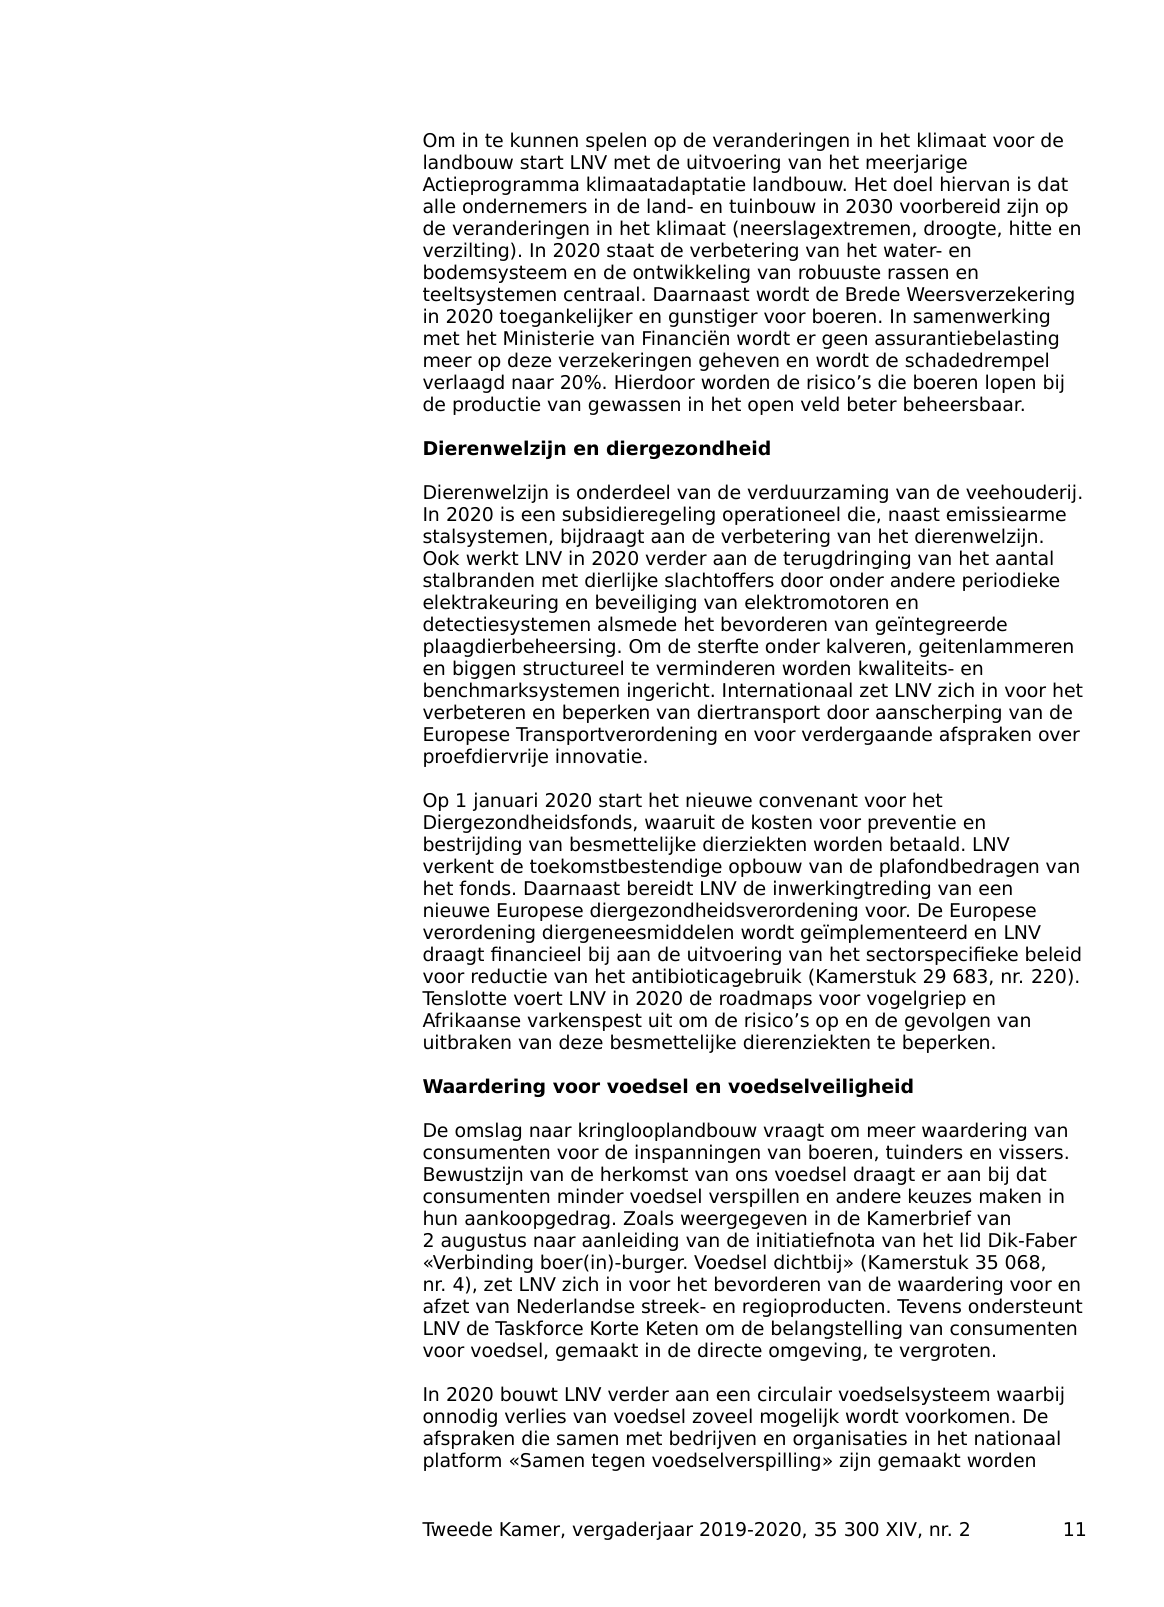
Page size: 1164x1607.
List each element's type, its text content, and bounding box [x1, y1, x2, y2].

subtitle Waardering voor voedsel en voedselveiligheid [422, 1076, 1087, 1098]
text De omslag naar kringlooplandbouw vraagt om meer waardering van consumenten voor de inspanningen van boeren, tuinders en vissers. Bewustzijn van de herkomst van ons voedsel draagt er aan bij dat consumenten minder voedsel verspillen en andere keuzes maken in hun aankoopgedrag. Zoals weergegeven in de Kamerbrief van 2 augustus naar aanleiding van de initiatiefnota van het lid Dik-Faber «Verbinding boer(in)-burger. Voedsel dichtbij» (Kamerstuk 35 068, nr. 4), zet LNV zich in voor het bevorderen van de waardering voor en afzet van Nederlandse streek- en regioproducten. Tevens ondersteunt LNV de Taskforce Korte Keten om de belangstelling van consumenten voor voedsel, gemaakt in de directe omgeving, te vergroten. [422, 1120, 1087, 1362]
subtitle Dierenwelzijn en diergezondheid [422, 438, 1087, 460]
text Op 1 januari 2020 start het nieuwe convenant voor het Diergezondheidsfonds, waaruit de kosten voor preventie en bestrijding van besmettelijke dierziekten worden betaald. LNV verkent de toekomstbestendige opbouw van de plafondbedragen van het fonds. Daarnaast bereidt LNV de inwerkingtreding van een nieuwe Europese diergezondheidsverordening voor. De Europese verordening diergeneesmiddelen wordt geïmplementeerd en LNV draagt financieel bij aan de uitvoering van het sectorspecifieke beleid voor reductie van het antibioticagebruik (Kamerstuk 29 683, nr. 220). Tenslotte voert LNV in 2020 de roadmaps voor vogelgriep en Afrikaanse varkenspest uit om de risico’s op en de gevolgen van uitbraken van deze besmettelijke dierenziekten te beperken. [422, 790, 1087, 1054]
text Om in te kunnen spelen op de veranderingen in het klimaat voor de landbouw start LNV met de uitvoering van het meerjarige Actieprogramma klimaatadaptatie landbouw. Het doel hiervan is dat alle ondernemers in de land- en tuinbouw in 2030 voorbereid zijn op de veranderingen in het klimaat (neerslagextremen, droogte, hitte en verzilting). In 2020 staat de verbetering van het water- en bodemsysteem en de ontwikkeling van robuuste rassen en teeltsystemen centraal. Daarnaast wordt de Brede Weersverzekering in 2020 toegankelijker en gunstiger voor boeren. In samenwerking met het Ministerie van Financiën wordt er geen assurantiebelasting meer op deze verzekeringen geheven en wordt de schadedrempel verlaagd naar 20%. Hierdoor worden de risico’s die boeren lopen bij de productie van gewassen in het open veld beter beheersbaar. [422, 130, 1087, 416]
text Dierenwelzijn is onderdeel van de verduurzaming van de veehouderij. In 2020 is een subsidieregeling operationeel die, naast emissiearme stalsystemen, bijdraagt aan de verbetering van het dierenwelzijn. Ook werkt LNV in 2020 verder aan de terugdringing van het aantal stalbranden met dierlijke slachtoffers door onder andere periodieke elektrakeuring en beveiliging van elektromotoren en detectiesystemen alsmede het bevorderen van geïntegreerde plaagdierbeheersing. Om de sterfte onder kalveren, geitenlammeren en biggen structureel te verminderen worden kwaliteits- en benchmarksystemen ingericht. Internationaal zet LNV zich in voor het verbeteren en beperken van diertransport door aanscherping van de Europese Transportverordening en voor verdergaande afspraken over proefdiervrije innovatie. [422, 482, 1087, 768]
text In 2020 bouwt LNV verder aan een circulair voedselsysteem waarbij onnodig verlies van voedsel zoveel mogelijk wordt voorkomen. De afspraken die samen met bedrijven en organisaties in het nationaal platform «Samen tegen voedselverspilling» zijn gemaakt worden [422, 1384, 1087, 1472]
